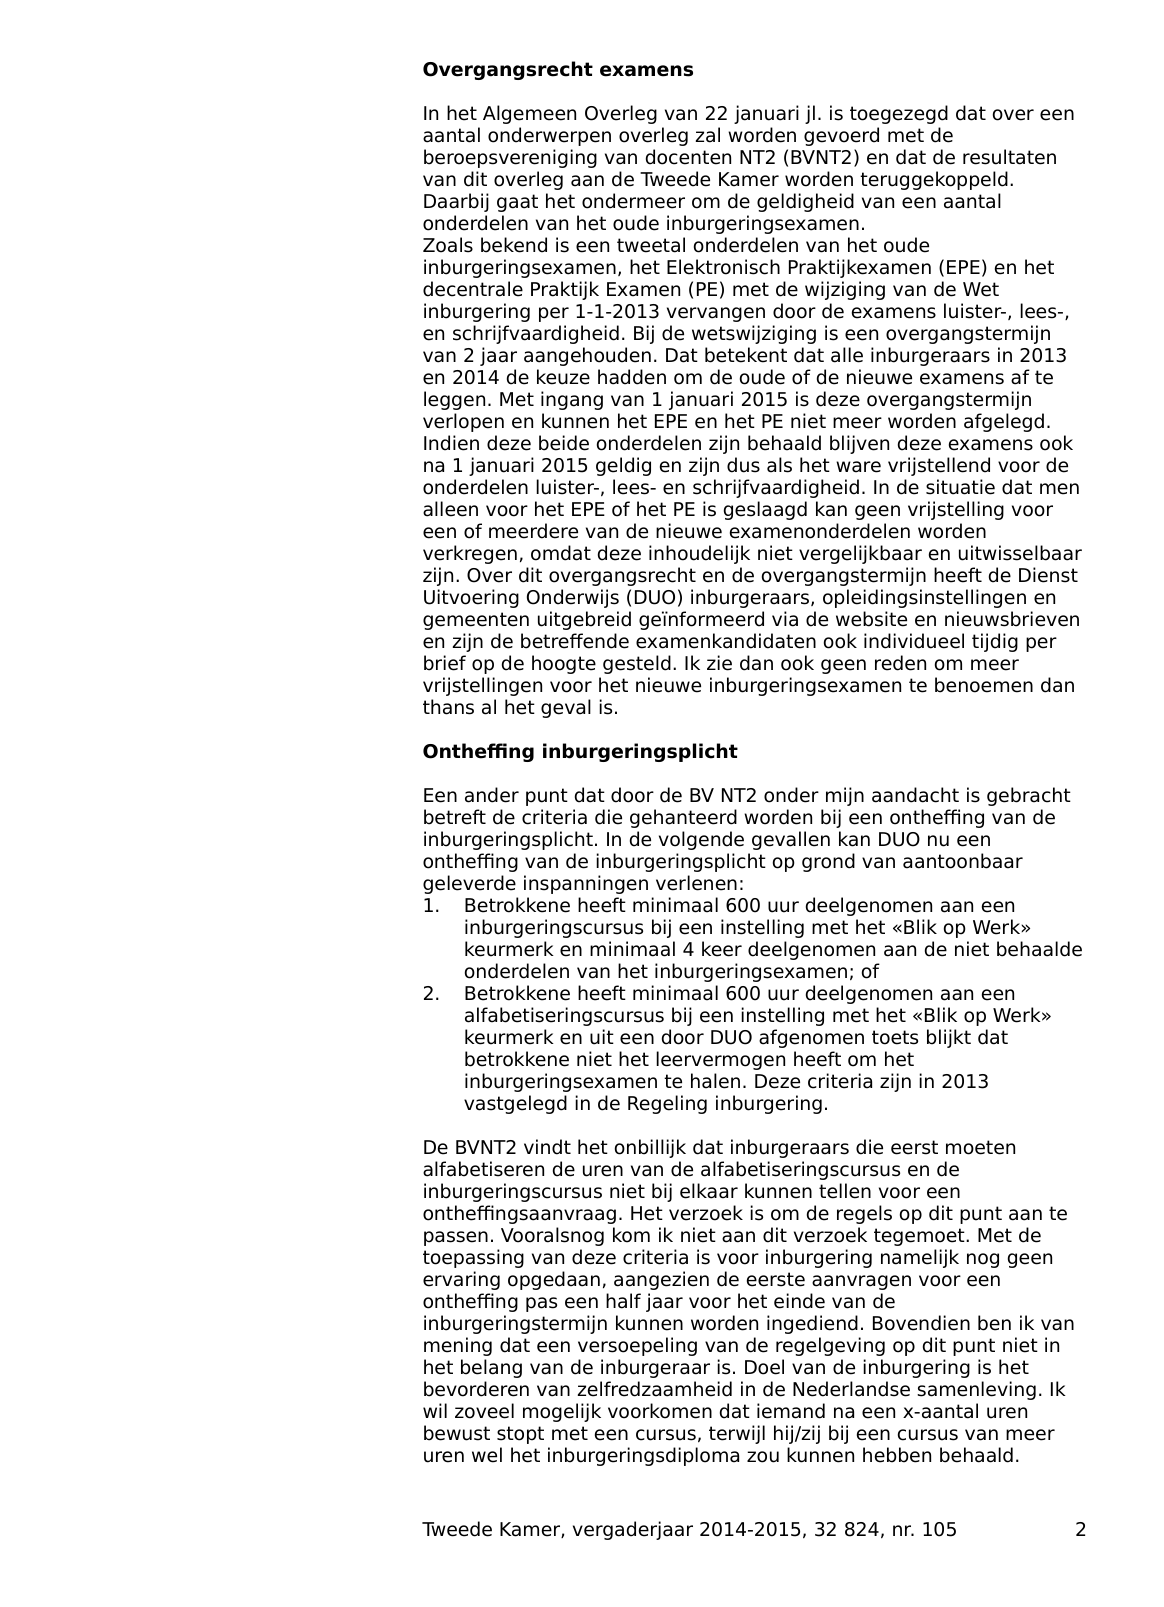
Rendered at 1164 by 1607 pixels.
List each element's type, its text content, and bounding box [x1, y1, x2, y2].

text 2. Betrokkene heeft minimaal 600 uur deelgenomen aan een alfabetiseringscursus bij een instelling met het «Blik op Werk» keurmerk en uit een door DUO afgenomen toets blijkt dat betrokkene niet het leervermogen heeft om het inburgeringsexamen te halen. Deze criteria zijn in 2013 vastgelegd in de Regeling inburgering. [422, 983, 1087, 1115]
text Een ander punt dat door de BV NT2 onder mijn aandacht is gebracht betreft de criteria die gehanteerd worden bij een ontheffing van de inburgeringsplicht. In de volgende gevallen kan DUO nu een ontheffing van de inburgeringsplicht op grond van aantoonbaar geleverde inspanningen verlenen: [422, 785, 1087, 895]
subtitle Ontheffing inburgeringsplicht [422, 741, 1087, 763]
text De BVNT2 vindt het onbillijk dat inburgeraars die eerst moeten alfabetiseren de uren van de alfabetiseringscursus en de inburgeringscursus niet bij elkaar kunnen tellen voor een ontheffingsaanvraag. Het verzoek is om de regels op dit punt aan te passen. Vooralsnog kom ik niet aan dit verzoek tegemoet. Met de toepassing van deze criteria is voor inburgering namelijk nog geen ervaring opgedaan, aangezien de eerste aanvragen voor een ontheffing pas een half jaar voor het einde van de inburgeringstermijn kunnen worden ingediend. Bovendien ben ik van mening dat een versoepeling van de regelgeving op dit punt niet in het belang van de inburgeraar is. Doel van de inburgering is het bevorderen van zelfredzaamheid in de Nederlandse samenleving. Ik wil zoveel mogelijk voorkomen dat iemand na een x-aantal uren bewust stopt met een cursus, terwijl hij/zij bij een cursus van meer uren wel het inburgeringsdiploma zou kunnen hebben behaald. [422, 1137, 1087, 1467]
text Zoals bekend is een tweetal onderdelen van het oude inburgeringsexamen, het Elektronisch Praktijkexamen (EPE) en het decentrale Praktijk Examen (PE) met de wijziging van de Wet inburgering per 1-1-2013 vervangen door de examens luister-, lees-, en schrijfvaardigheid. Bij de wetswijziging is een overgangstermijn van 2 jaar aangehouden. Dat betekent dat alle inburgeraars in 2013 en 2014 de keuze hadden om de oude of de nieuwe examens af te leggen. Met ingang van 1 januari 2015 is deze overgangstermijn verlopen en kunnen het EPE en het PE niet meer worden afgelegd. Indien deze beide onderdelen zijn behaald blijven deze examens ook na 1 januari 2015 geldig en zijn dus als het ware vrijstellend voor de onderdelen luister-, lees- en schrijfvaardigheid. In de situatie dat men alleen voor het EPE of het PE is geslaagd kan geen vrijstelling voor een of meerdere van de nieuwe examenonderdelen worden verkregen, omdat deze inhoudelijk niet vergelijkbaar en uitwisselbaar zijn. Over dit overgangsrecht en de overgangstermijn heeft de Dienst Uitvoering Onderwijs (DUO) inburgeraars, opleidingsinstellingen en gemeenten uitgebreid geïnformeerd via de website en nieuwsbrieven en zijn de betreffende examenkandidaten ook individueel tijdig per brief op de hoogte gesteld. Ik zie dan ook geen reden om meer vrijstellingen voor het nieuwe inburgeringsexamen te benoemen dan thans al het geval is. [422, 235, 1087, 719]
text 1. Betrokkene heeft minimaal 600 uur deelgenomen aan een inburgeringscursus bij een instelling met het «Blik op Werk» keurmerk en minimaal 4 keer deelgenomen aan de niet behaalde onderdelen van het inburgeringsexamen; of [422, 895, 1087, 983]
subtitle Overgangsrecht examens [422, 59, 1087, 81]
text In het Algemeen Overleg van 22 januari jl. is toegezegd dat over een aantal onderwerpen overleg zal worden gevoerd met de beroepsvereniging van docenten NT2 (BVNT2) en dat de resultaten van dit overleg aan de Tweede Kamer worden teruggekoppeld. Daarbij gaat het ondermeer om de geldigheid van een aantal onderdelen van het oude inburgeringsexamen. [422, 103, 1087, 235]
